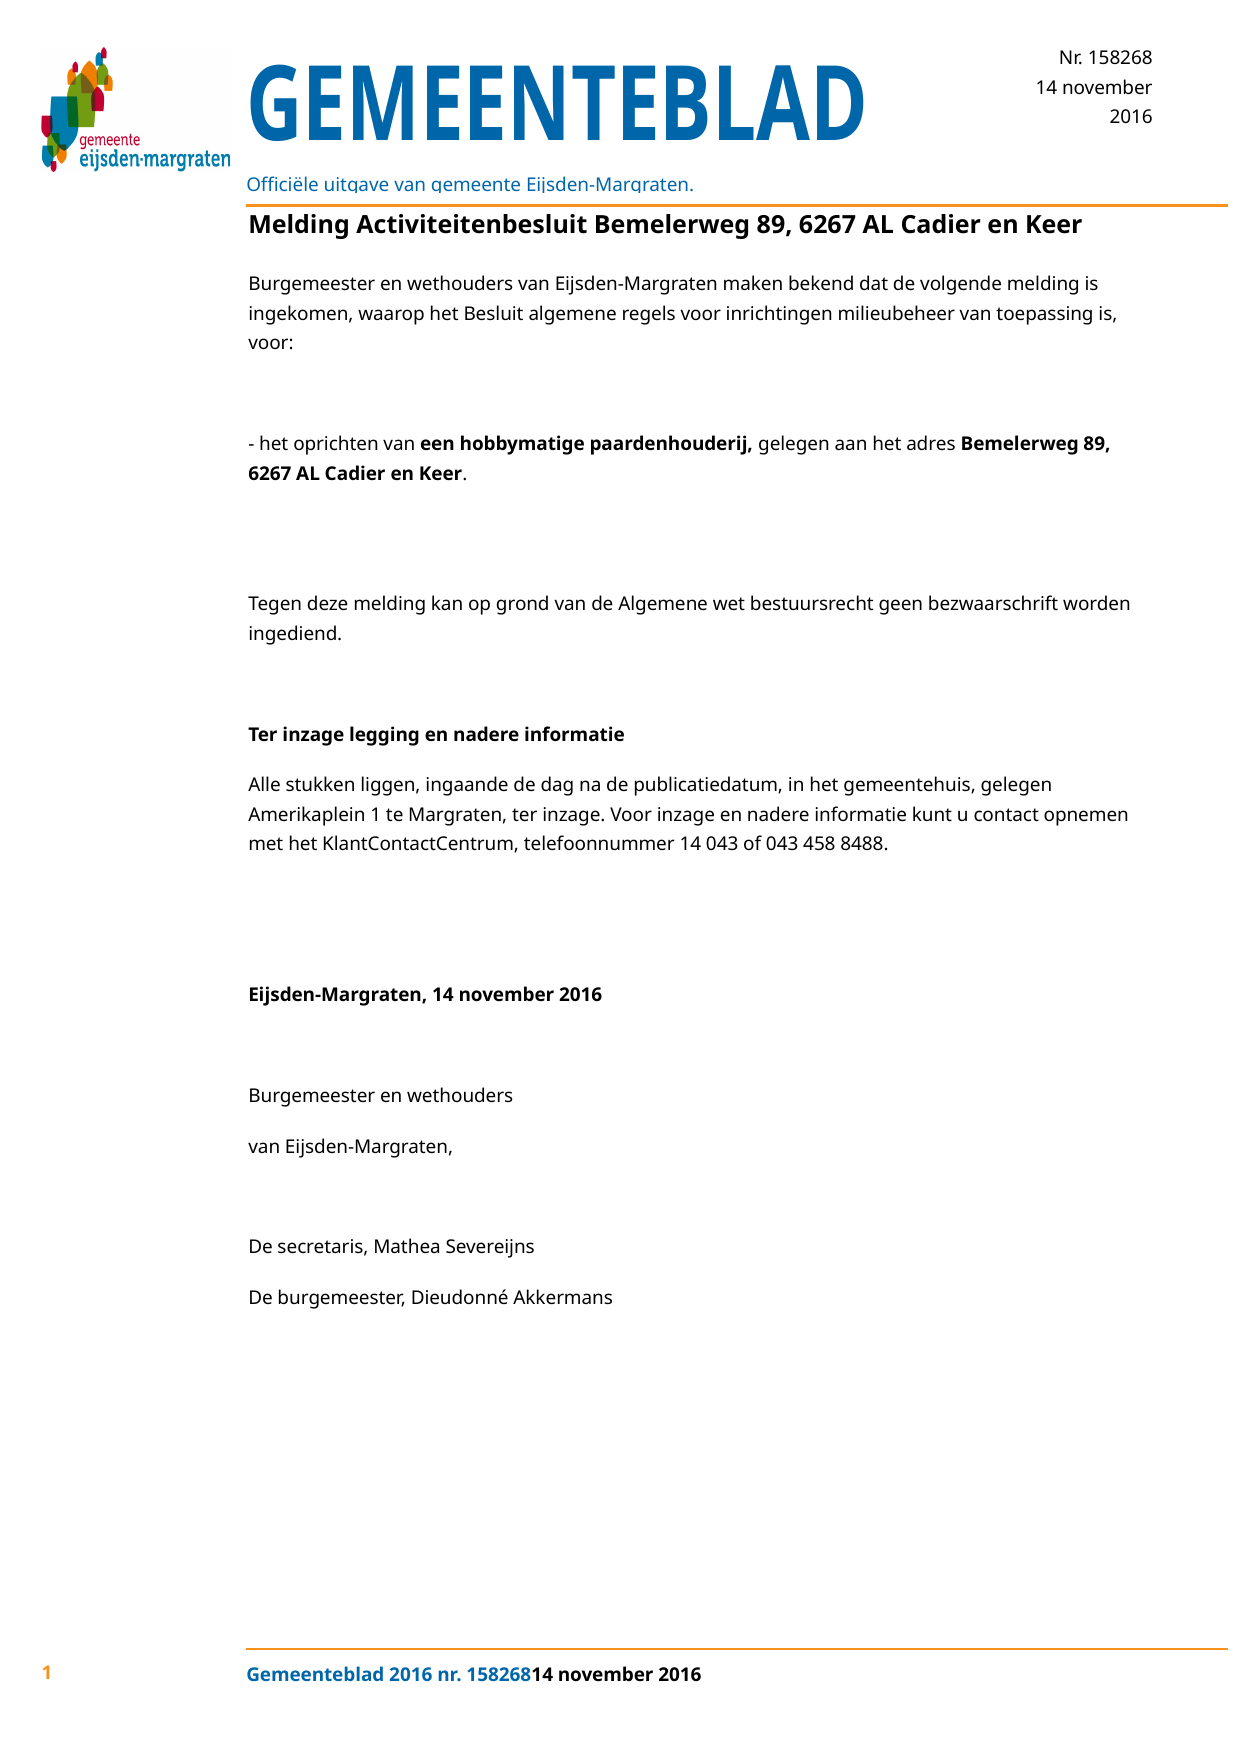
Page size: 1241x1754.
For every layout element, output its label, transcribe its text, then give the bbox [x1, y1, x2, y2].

text Ter inzage legging en nadere informatie [248, 721, 1152, 746]
text Alle stukken liggen, ingaande de dag na de publicatiedatum, in het gemeentehuis, gelegen Amerikaplein 1 te Margraten, ter inzage. Voor inzage en nadere informatie kunt u contact opnemen met het KlantContactCentrum, telefoonnummer 14 043 of 043 458 8488. [248, 771, 1152, 856]
text - het oprichten van een hobbymatige paardenhouderij, gelegen aan het adres Bemelerweg 89, 6267 AL Cadier en Keer. [248, 430, 1152, 486]
text Melding Activiteitenbesluit Bemelerweg 89, 6267 AL Cadier en Keer [248, 207, 1152, 241]
text Eijsden-Margraten, 14 november 2016 [248, 982, 1152, 1007]
text De burgemeester, Dieudonné Akkermans [248, 1284, 1152, 1310]
text van Eijsden-Margraten, [248, 1133, 1152, 1158]
text Tegen deze melding kan op grond van de Algemene wet bestuursrecht geen bezwaarschrift worden ingediend. [248, 590, 1152, 646]
text Burgemeester en wethouders [248, 1082, 1152, 1108]
text Burgemeester en wethouders van Eijsden-Margraten maken bekend dat de volgende melding is ingekomen, waarop het Besluit algemene regels voor inrichtingen milieubeheer van toepassing is, voor: [248, 270, 1152, 355]
text De secretaris, Mathea Severeijns [248, 1234, 1152, 1259]
picture [41, 47, 231, 172]
